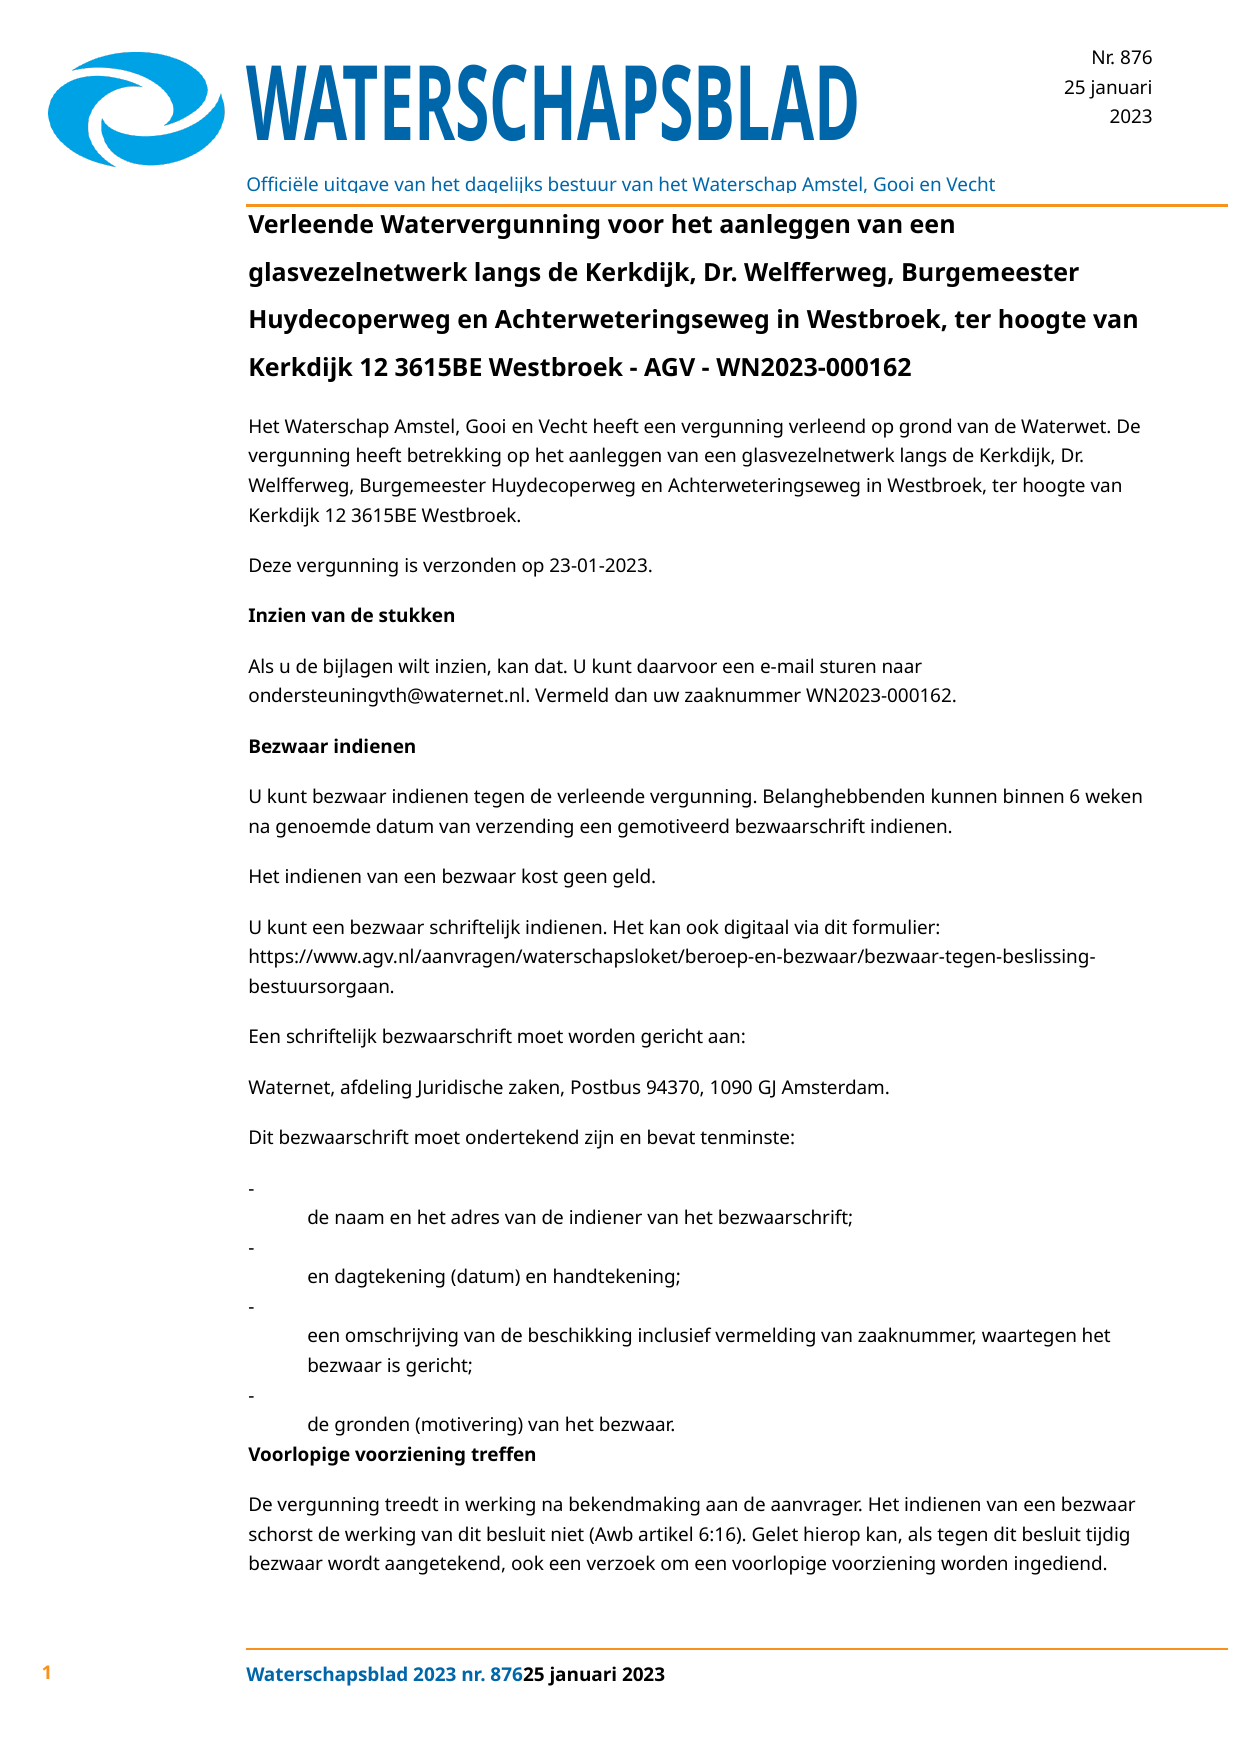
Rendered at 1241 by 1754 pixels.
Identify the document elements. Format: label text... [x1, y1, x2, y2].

text Het indienen van een bezwaar kost geen geld. [248, 863, 1152, 889]
text Voorlopige voorziening treffen [248, 1441, 1152, 1467]
text Deze vergunning is verzonden op 23-01-2023. [248, 552, 1152, 578]
text De vergunning treedt in werking na bekendmaking aan de aanvrager. Het indienen van een bezwaar schorst de werking van dit besluit niet (Awb artikel 6:16). Gelet hierop kan, als tegen dit besluit tijdig bezwaar wordt aangetekend, ook een verzoek om een voorlopige voorziening worden ingediend. [248, 1491, 1152, 1576]
text Als u de bijlagen wilt inzien, kan dat. U kunt daarvoor een e-mail sturen naar ondersteuningvth@waternet.nl. Vermeld dan uw zaaknummer WN2023-000162. [248, 653, 1152, 708]
text U kunt bezwaar indienen tegen de verleende vergunning. Belanghebbenden kunnen binnen 6 weken na genoemde datum van verzending een gemotiveerd bezwaarschrift indienen. [248, 783, 1152, 839]
text Waternet, afdeling Juridische zaken, Postbus 94370, 1090 GJ Amsterdam. [248, 1074, 1152, 1100]
text Het Waterschap Amstel, Gooi en Vecht heeft een vergunning verleend op grond van de Waterwet. De vergunning heeft betrekking op het aanleggen van een glasvezelnetwerk langs de Kerkdijk, Dr. Welfferweg, Burgemeester Huydecoperweg en Achterweteringseweg in Westbroek, ter hoogte van Kerkdijk 12 3615BE Westbroek. [248, 413, 1152, 528]
list de naam en het adres van de indiener van het bezwaarschrift; [248, 1204, 1152, 1230]
text U kunt een bezwaar schriftelijk indienen. Het kan ook digitaal via dit formulier: https://www.agv.nl/aanvragen/waterschapsloket/beroep-en-bezwaar/bezwaar-tegen-beslissing-bestuursorgaan. [248, 914, 1152, 999]
text Een schriftelijk bezwaarschrift moet worden gericht aan: [248, 1023, 1152, 1049]
list en dagtekening (datum) en handtekening; [248, 1263, 1152, 1289]
text Inzien van de stukken [248, 603, 1152, 628]
list de gronden (motivering) van het bezwaar. [248, 1411, 1152, 1437]
text Dit bezwaarschrift moet ondertekend zijn en bevat tenminste: [248, 1124, 1152, 1150]
picture [41, 47, 231, 172]
text Verleende Watervergunning voor het aanleggen van een glasvezelnetwerk langs de Kerkdijk, Dr. Welfferweg, Burgemeester Huydecoperweg en Achterweteringseweg in Westbroek, ter hoogte van Kerkdijk 12 3615BE Westbroek - AGV - WN2023-000162 [248, 207, 1152, 384]
text Bezwaar indienen [248, 733, 1152, 759]
list een omschrijving van de beschikking inclusief vermelding van zaaknummer, waartegen het bezwaar is gericht; [248, 1323, 1152, 1378]
